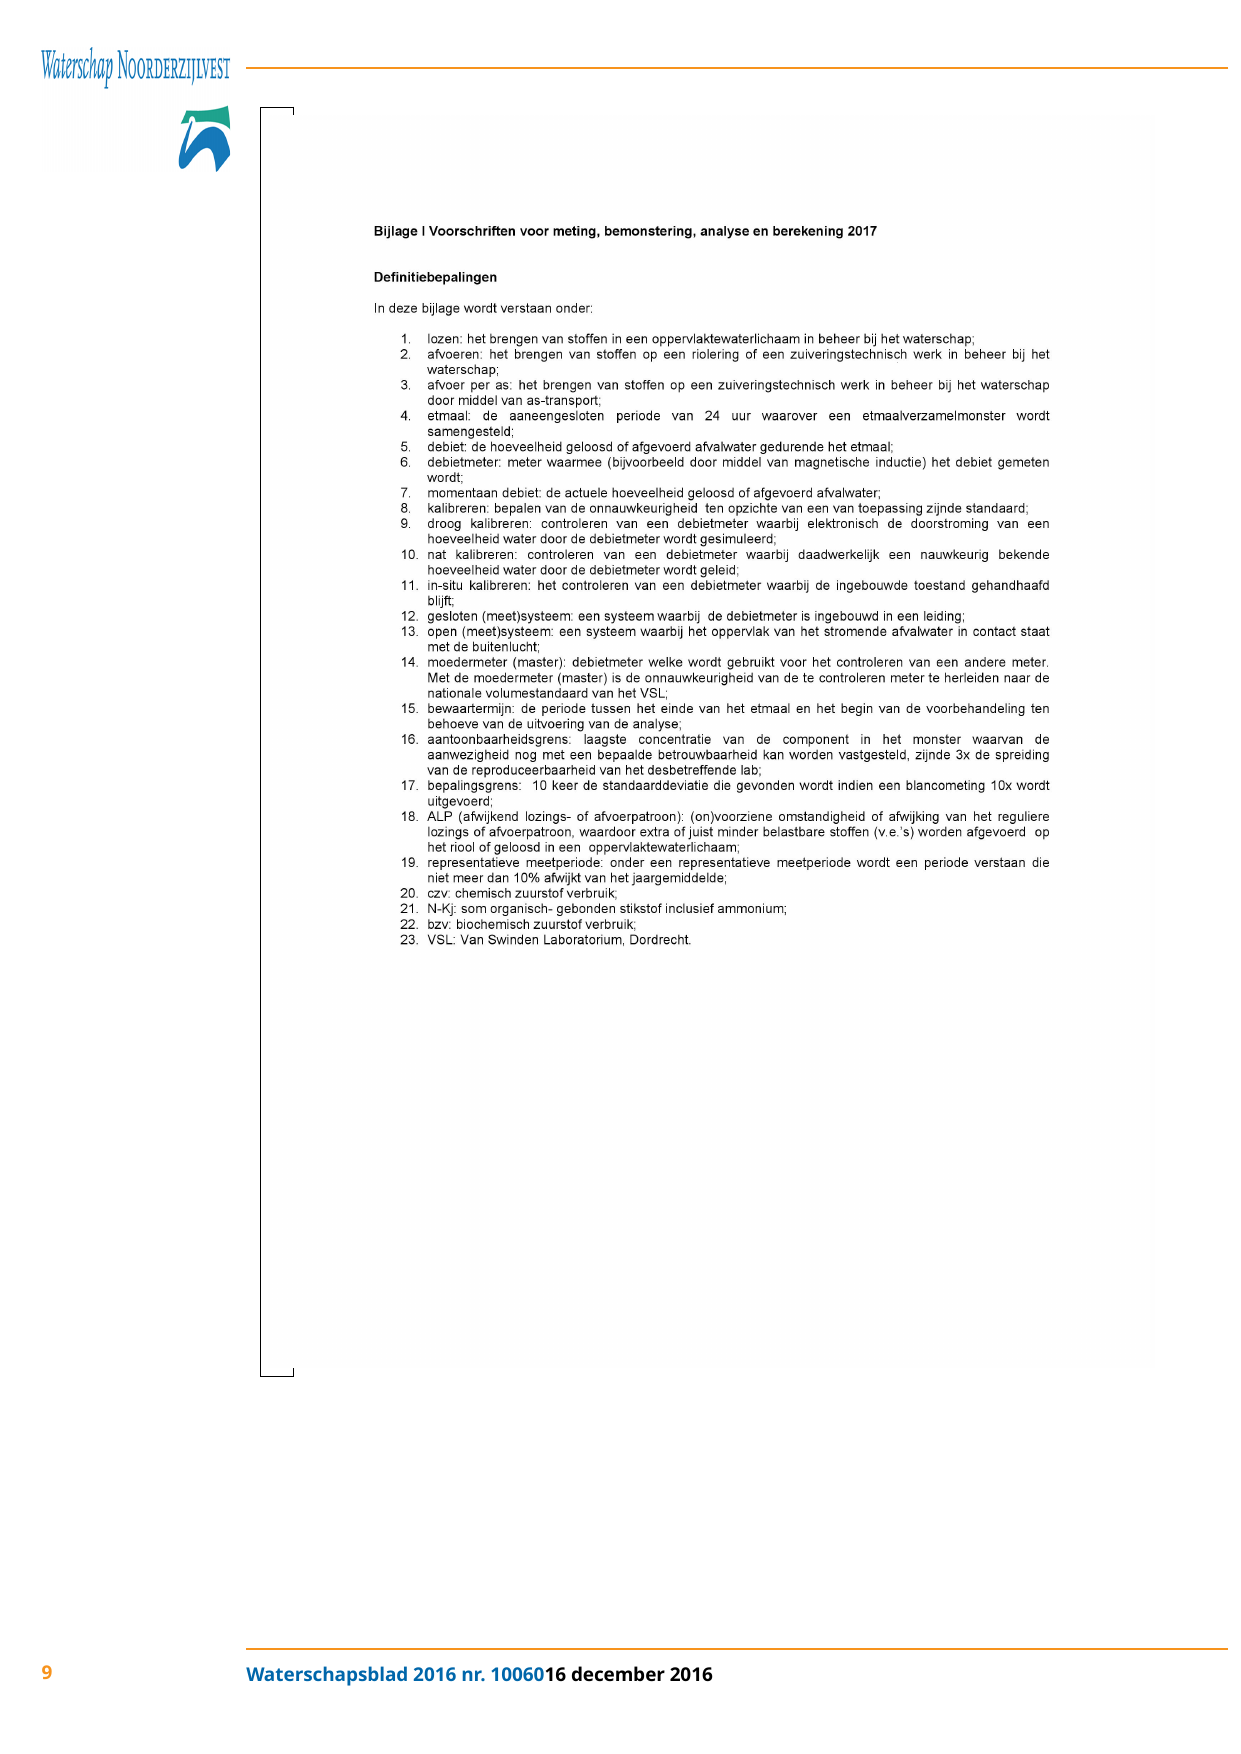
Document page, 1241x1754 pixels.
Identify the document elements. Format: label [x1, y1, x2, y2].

picture [41, 47, 231, 172]
picture [268, 115, 1155, 1368]
